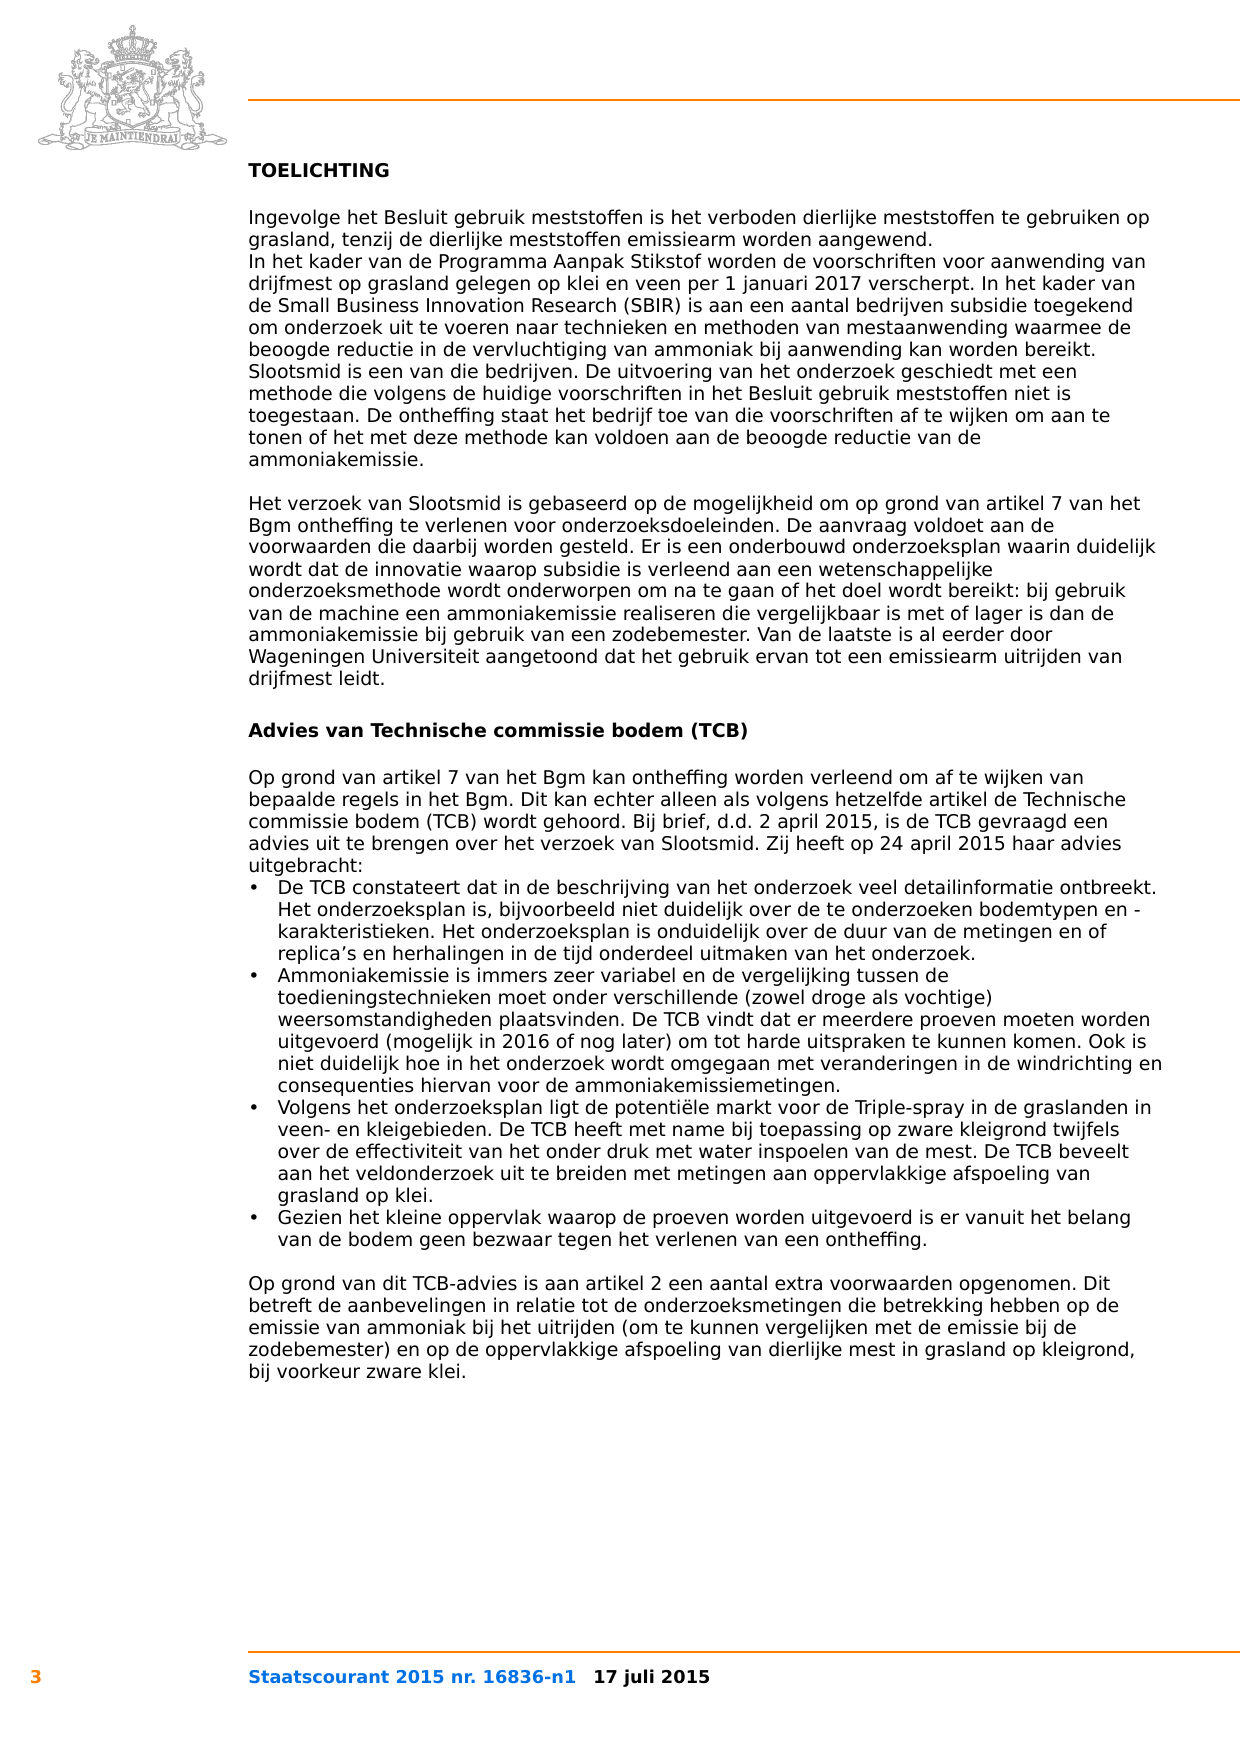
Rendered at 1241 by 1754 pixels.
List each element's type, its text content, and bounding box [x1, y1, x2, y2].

text Op grond van artikel 7 van het Bgm kan ontheffing worden verleend om af te wijken van bepaalde regels in het Bgm. Dit kan echter alleen als volgens hetzelfde artikel de Technische commissie bodem (TCB) wordt gehoord. Bij brief, d.d. 2 april 2015, is de TCB gevraagd een advies uit te brengen over het verzoek van Slootsmid. Zij heeft op 24 april 2015 haar advies uitgebracht: [248, 767, 1163, 877]
text • Ammoniakemissie is immers zeer variabel en de vergelijking tussen de toedieningstechnieken moet onder verschillende (zowel droge als vochtige) weersomstandigheden plaatsvinden. De TCB vindt dat er meerdere proeven moeten worden uitgevoerd (mogelijk in 2016 of nog later) om tot harde uitspraken te kunnen komen. Ook is niet duidelijk hoe in het onderzoek wordt omgegaan met veranderingen in de windrichting en consequenties hiervan voor de ammoniakemissiemetingen. [248, 965, 1163, 1097]
text Ingevolge het Besluit gebruik meststoffen is het verboden dierlijke meststoffen te gebruiken op grasland, tenzij de dierlijke meststoffen emissiearm worden aangewend. [248, 207, 1163, 251]
text • Gezien het kleine oppervlak waarop de proeven worden uitgevoerd is er vanuit het belang van de bodem geen bezwaar tegen het verlenen van een ontheffing. [248, 1207, 1163, 1251]
text Het verzoek van Slootsmid is gebaseerd op de mogelijkheid om op grond van artikel 7 van het Bgm ontheffing te verlenen voor onderzoeksdoeleinden. De aanvraag voldoet aan de voorwaarden die daarbij worden gesteld. Er is een onderbouwd onderzoeksplan waarin duidelijk wordt dat de innovatie waarop subsidie is verleend aan een wetenschappelijke onderzoeksmethode wordt onderworpen om na te gaan of het doel wordt bereikt: bij gebruik van de machine een ammoniakemissie realiseren die vergelijkbaar is met of lager is dan de ammoniakemissie bij gebruik van een zodebemester. Van de laatste is al eerder door Wageningen Universiteit aangetoond dat het gebruik ervan tot een emissiearm uitrijden van drijfmest leidt. [248, 492, 1163, 690]
text • Volgens het onderzoeksplan ligt de potentiële markt voor de Triple-spray in de graslanden in veen- en kleigebieden. De TCB heeft met name bij toepassing op zware kleigrond twijfels over de effectiviteit van het onder druk met water inspoelen van de mest. De TCB beveelt aan het veldonderzoek uit te breiden met metingen aan oppervlakkige afspoeling van grasland op klei. [248, 1097, 1163, 1207]
text • De TCB constateert dat in de beschrijving van het onderzoek veel detailinformatie ontbreekt. Het onderzoeksplan is, bijvoorbeeld niet duidelijk over de te onderzoeken bodemtypen en -karakteristieken. Het onderzoeksplan is onduidelijk over de duur van de metingen en of replica’s en herhalingen in de tijd onderdeel uitmaken van het onderzoek. [248, 877, 1163, 965]
subtitle Advies van Technische commissie bodem (TCB) [248, 720, 1163, 742]
text In het kader van de Programma Aanpak Stikstof worden de voorschriften voor aanwending van drijfmest op grasland gelegen op klei en veen per 1 januari 2017 verscherpt. In het kader van de Small Business Innovation Research (SBIR) is aan een aantal bedrijven subsidie toegekend om onderzoek uit te voeren naar technieken en methoden van mestaanwending waarmee de beoogde reductie in de vervluchtiging van ammoniak bij aanwending kan worden bereikt. Slootsmid is een van die bedrijven. De uitvoering van het onderzoek geschiedt met een methode die volgens de huidige voorschriften in het Besluit gebruik meststoffen niet is toegestaan. De ontheffing staat het bedrijf toe van die voorschriften af te wijken om aan te tonen of het met deze methode kan voldoen aan de beoogde reductie van de ammoniakemissie. [248, 251, 1163, 471]
picture [38, 25, 227, 150]
text Op grond van dit TCB-advies is aan artikel 2 een aantal extra voorwaarden opgenomen. Dit betreft de aanbevelingen in relatie tot de onderzoeksmetingen die betrekking hebben op de emissie van ammoniak bij het uitrijden (om te kunnen vergelijken met de emissie bij de zodebemester) en op de oppervlakkige afspoeling van dierlijke mest in grasland op kleigrond, bij voorkeur zware klei. [248, 1273, 1163, 1383]
subtitle TOELICHTING [248, 160, 1163, 182]
